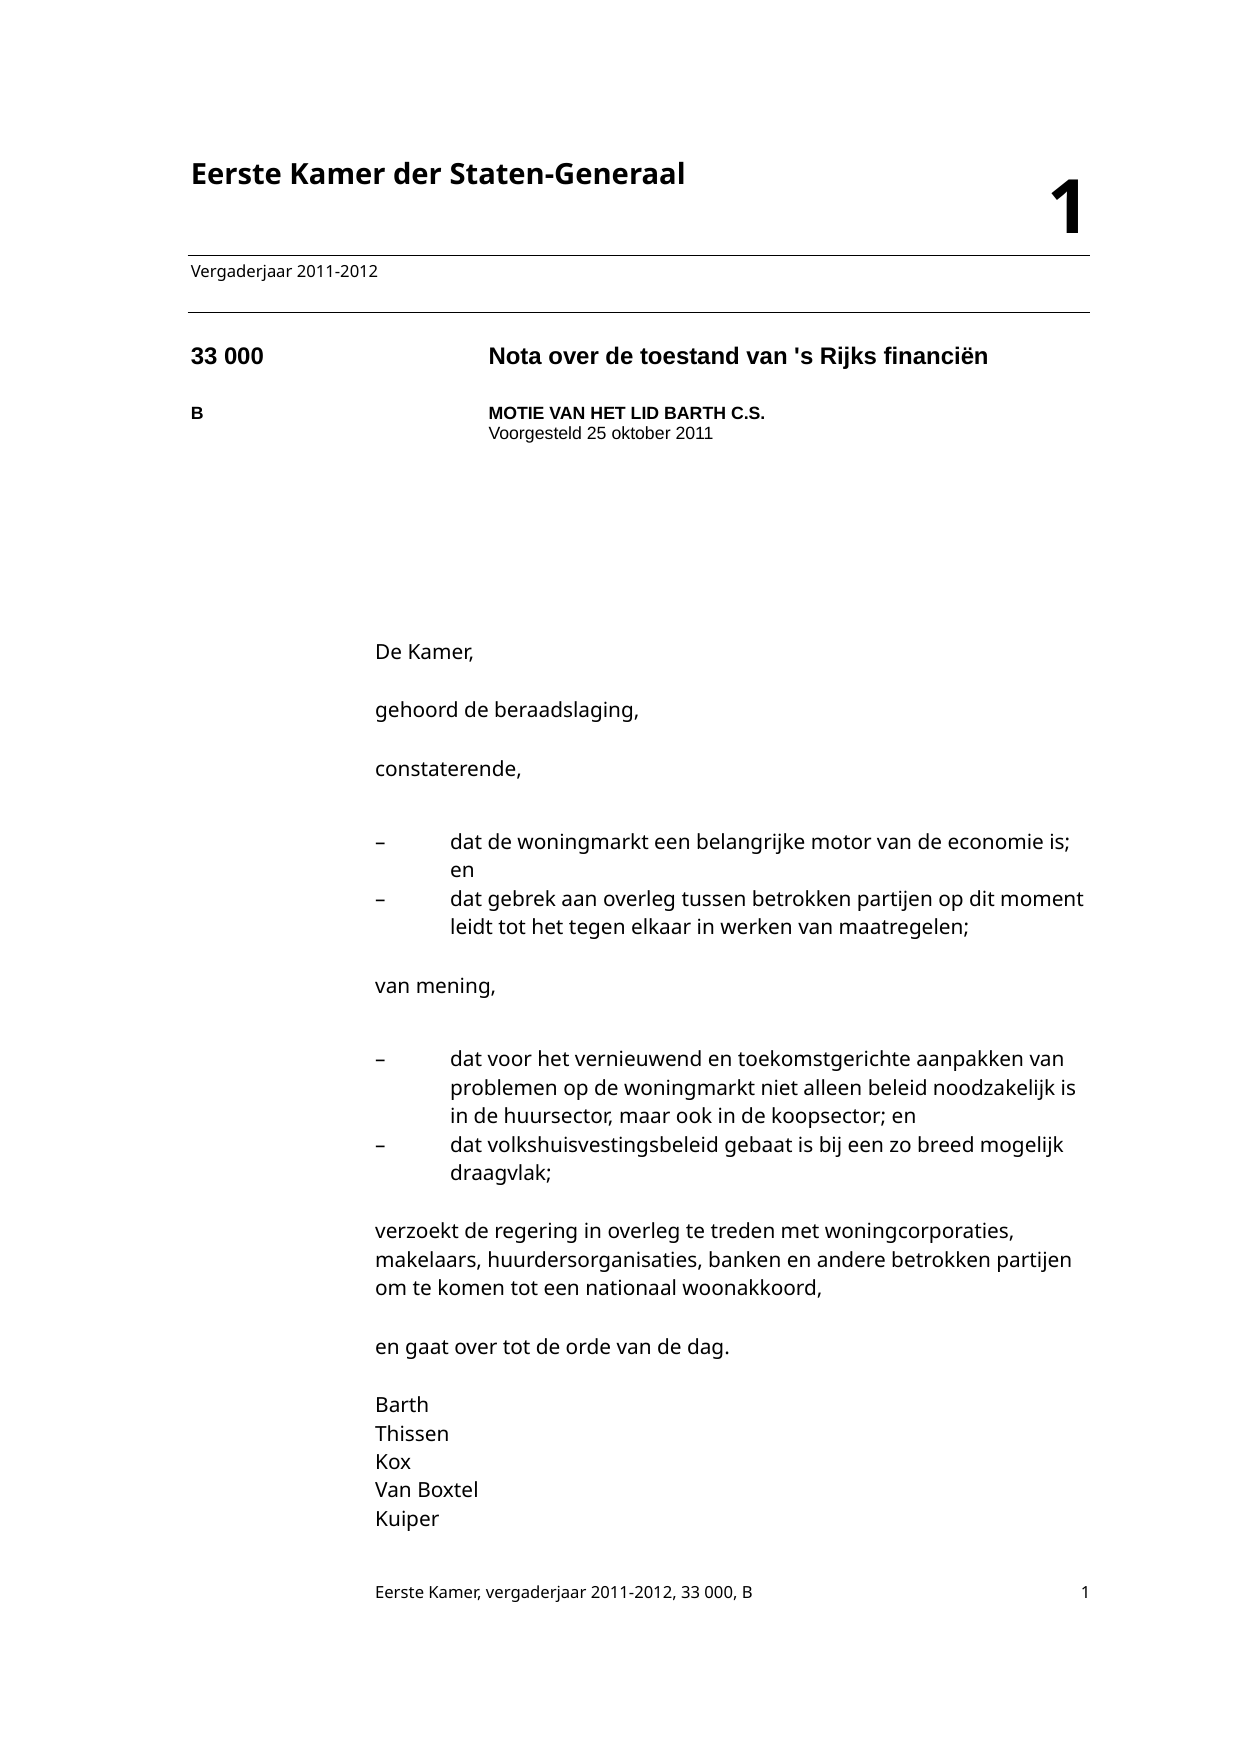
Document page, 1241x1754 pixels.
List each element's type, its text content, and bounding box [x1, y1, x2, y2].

table_cell Nota over de toestand van 's Rijks financiën [485, 339, 1090, 399]
table_cell 33 000 [188, 339, 485, 399]
text Kuiper [375, 1504, 1090, 1532]
list dat voor het vernieuwend en toekomstgerichte aanpakken van problemen op de woningmarkt niet alleen beleid noodzakelijk is in de huursector, maar ook in de koopsector; en [375, 1044, 1090, 1130]
list dat de woningmarkt een belangrijke motor van de economie is; en [375, 827, 1090, 884]
text en gaat over tot de orde van de dag. [375, 1332, 1090, 1360]
table_cell MOTIE VAN HET LID BARTH C.S. Voorgesteld 25 oktober 2011 [485, 399, 1090, 518]
text gehoord de beraadslaging, [375, 695, 1090, 724]
list dat gebrek aan overleg tussen betrokken partijen op dit moment leidt tot het tegen elkaar in werken van maatregelen; [375, 884, 1090, 941]
text De Kamer, [375, 637, 1090, 665]
text Thissen [375, 1419, 1090, 1447]
text constaterende, [375, 754, 1090, 782]
table_cell B [188, 399, 485, 518]
text van mening, [375, 971, 1090, 999]
text Kox [375, 1447, 1090, 1476]
text Van Boxtel [375, 1476, 1090, 1504]
table_cell Vergaderjaar 2011-2012 [188, 256, 485, 312]
table_cell [188, 313, 485, 339]
table_header Eerste Kamer der Staten-Generaal [188, 150, 909, 255]
text verzoekt de regering in overleg te treden met woningcorporaties, makelaars, huurdersorganisaties, banken en andere betrokken partijen om te komen tot een nationaal woonakkoord, [375, 1217, 1090, 1302]
table_header 1 [910, 150, 1090, 255]
table_cell [485, 256, 1090, 312]
text Barth [375, 1390, 1090, 1419]
table_cell [485, 313, 1090, 339]
list dat volkshuisvestingsbeleid gebaat is bij een zo breed mogelijk draagvlak; [375, 1130, 1090, 1187]
